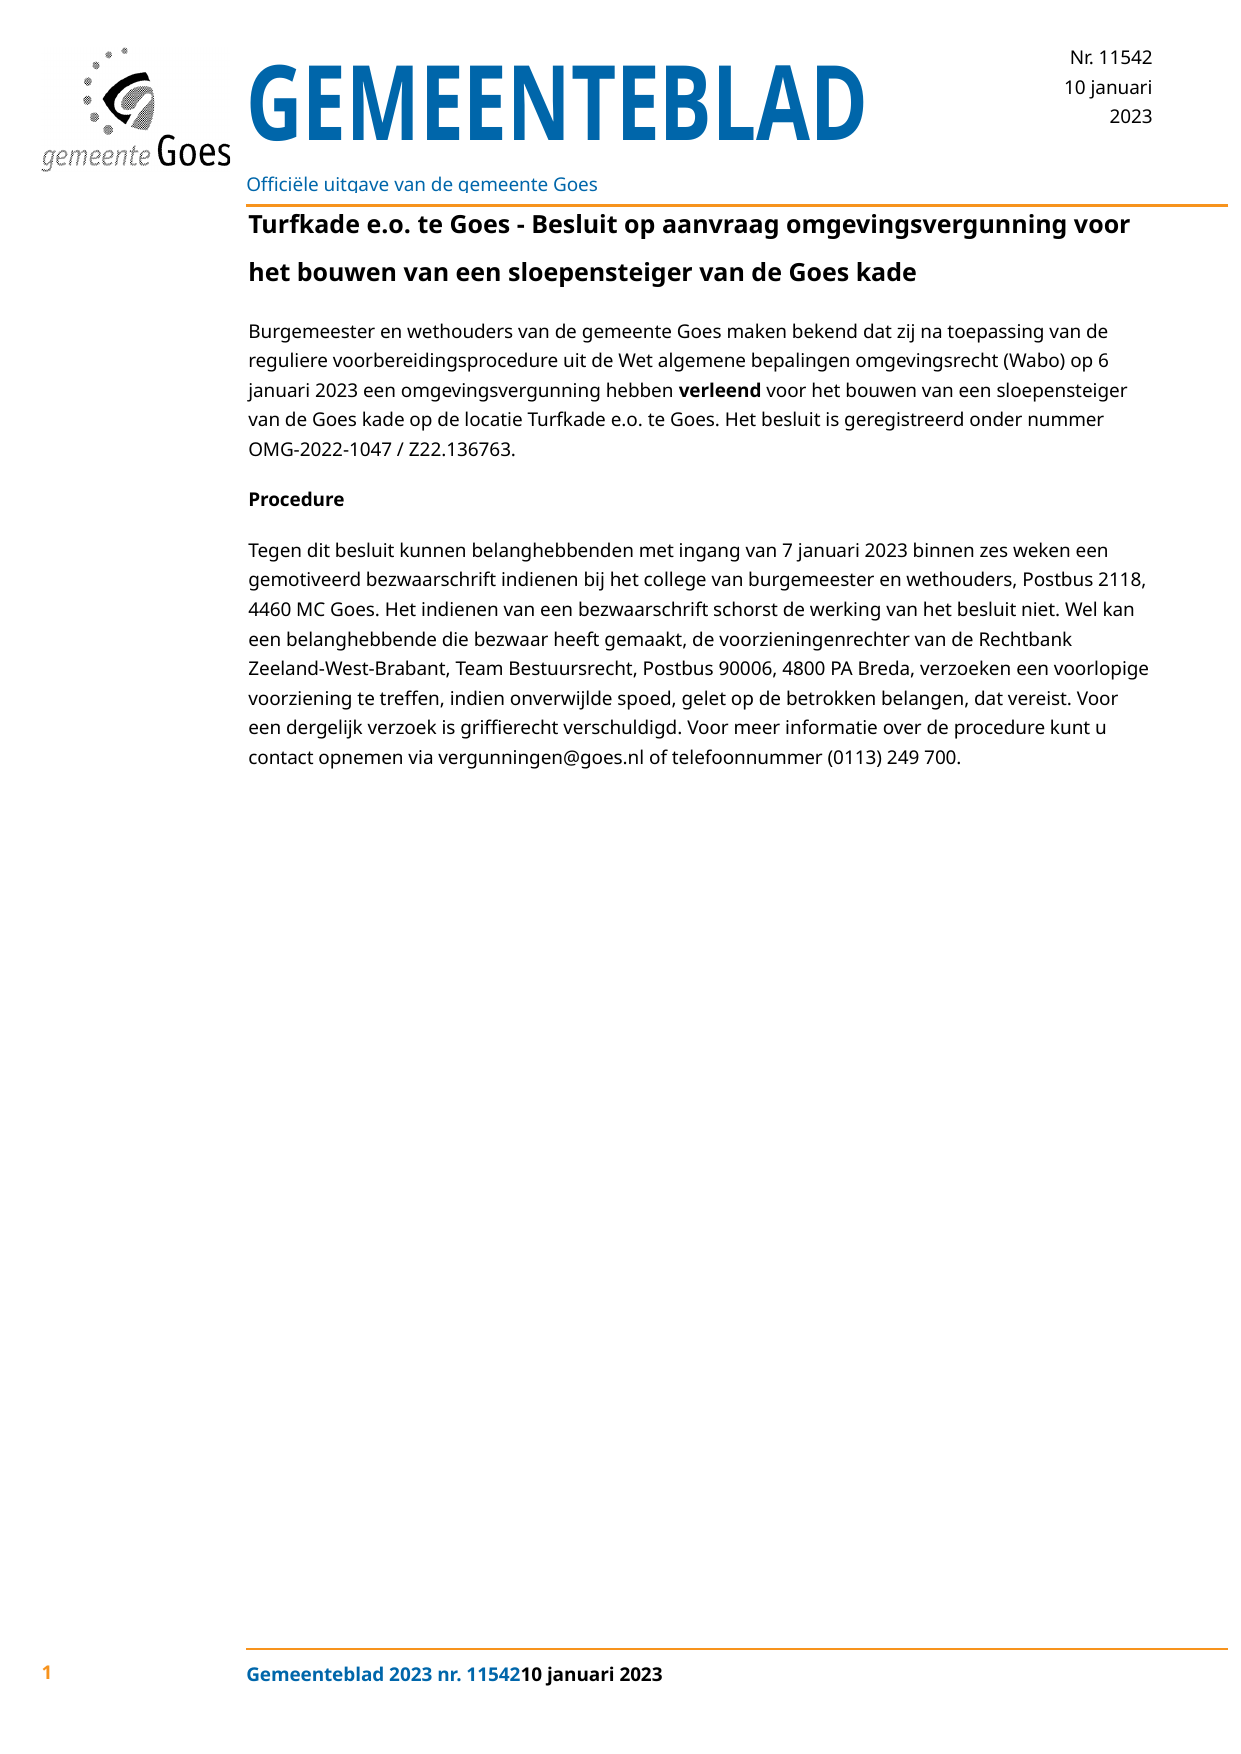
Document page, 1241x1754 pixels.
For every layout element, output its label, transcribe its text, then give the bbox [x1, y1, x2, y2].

text Turfkade e.o. te Goes - Besluit op aanvraag omgevingsvergunning voor het bouwen van een sloepensteiger van de Goes kade [248, 207, 1152, 288]
picture [41, 47, 231, 172]
text Burgemeester en wethouders van de gemeente Goes maken bekend dat zij na toepassing van de reguliere voorbereidingsprocedure uit de Wet algemene bepalingen omgevingsrecht (Wabo) op 6 januari 2023 een omgevingsvergunning hebben verleend voor het bouwen van een sloepensteiger van de Goes kade op de locatie Turfkade e.o. te Goes. Het besluit is geregistreerd onder nummer OMG-2022-1047 / Z22.136763. [248, 318, 1152, 462]
text Tegen dit besluit kunnen belanghebbenden met ingang van 7 januari 2023 binnen zes weken een gemotiveerd bezwaarschrift indienen bij het college van burgemeester en wethouders, Postbus 2118, 4460 MC Goes. Het indienen van een bezwaarschrift schorst de werking van het besluit niet. Wel kan een belanghebbende die bezwaar heeft gemaakt, de voorzieningenrechter van de Rechtbank Zeeland-West-Brabant, Team Bestuursrecht, Postbus 90006, 4800 PA Breda, verzoeken een voorlopige voorziening te treffen, indien onverwijlde spoed, gelet op de betrokken belangen, dat vereist. Voor een dergelijk verzoek is griffierecht verschuldigd. Voor meer informatie over de procedure kunt u contact opnemen via vergunningen@goes.nl of telefoonnummer (0113) 249 700. [248, 537, 1152, 770]
text Procedure [248, 487, 1152, 512]
